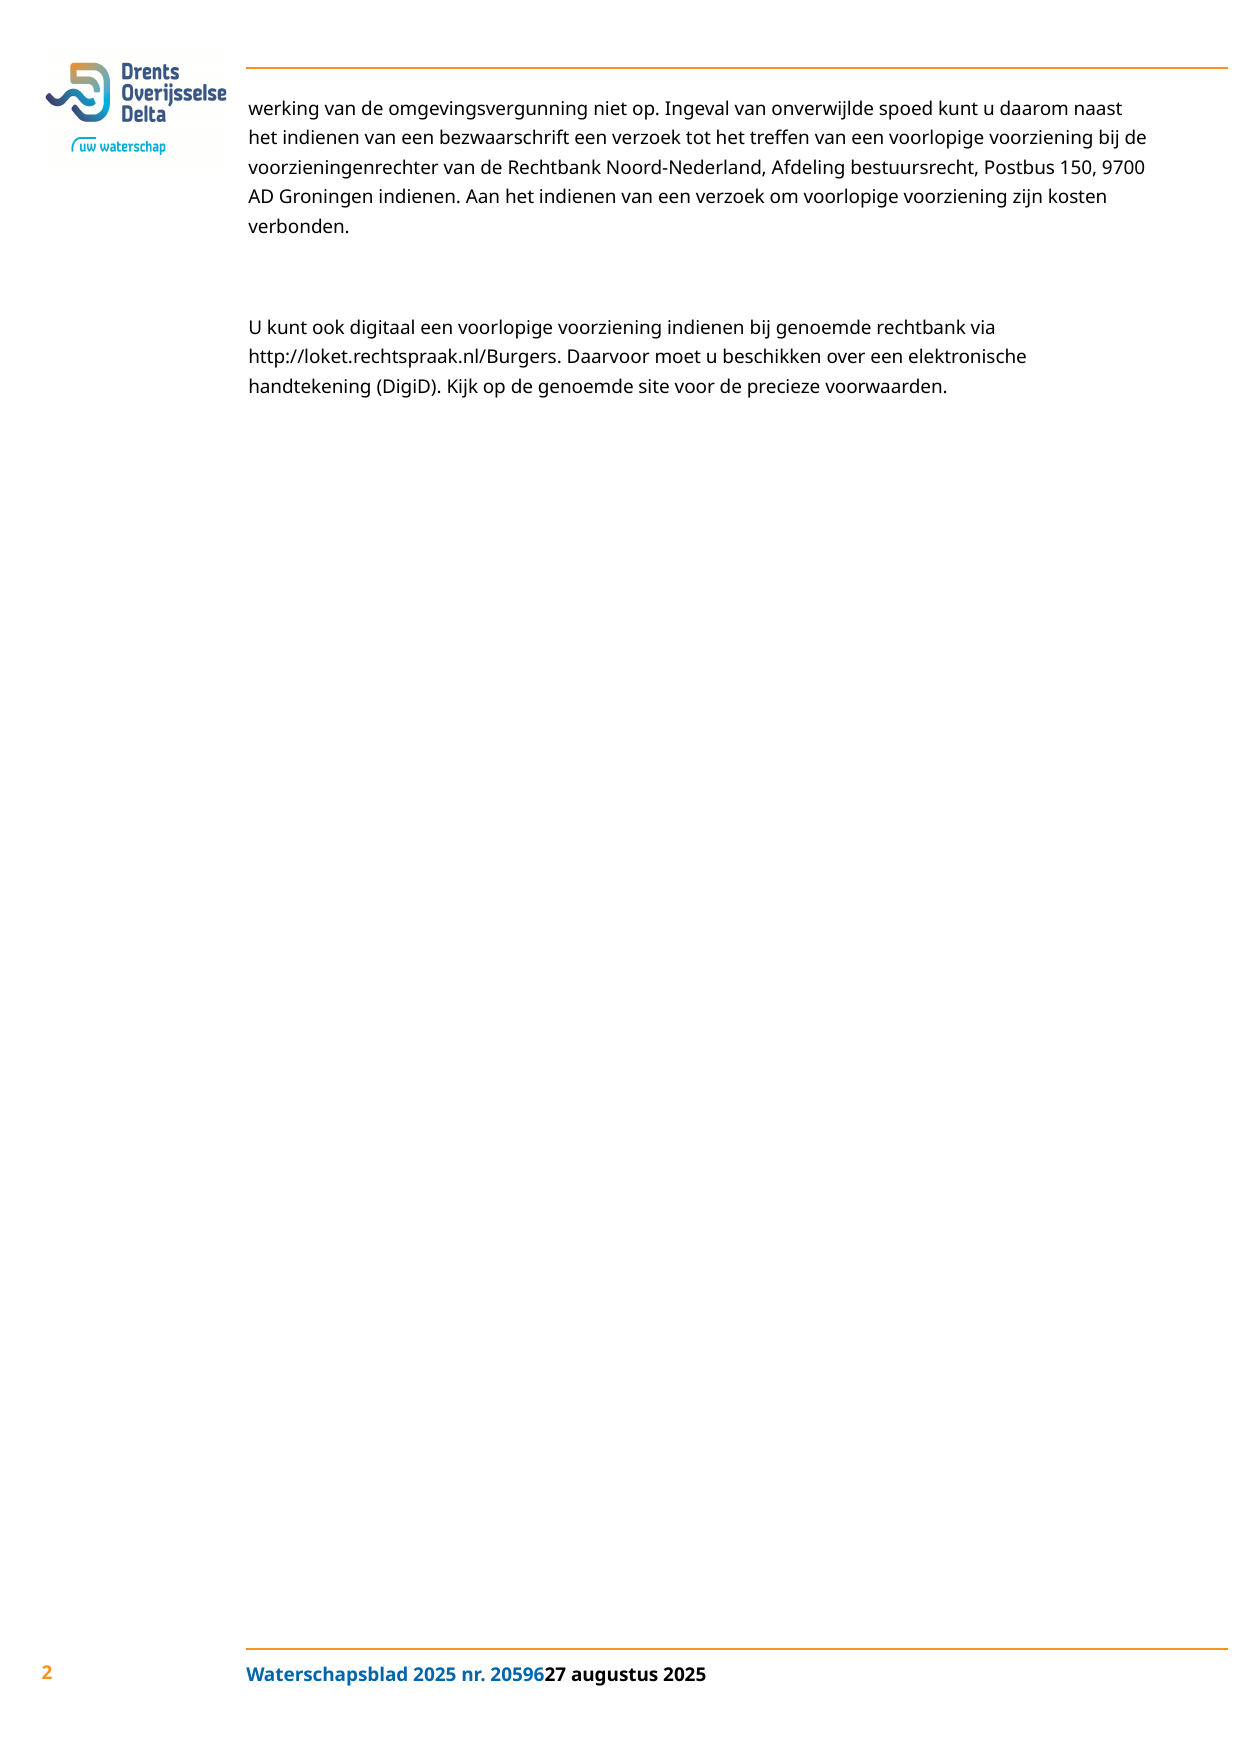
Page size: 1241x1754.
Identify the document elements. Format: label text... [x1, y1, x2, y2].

text werking van de omgevingsvergunning niet op. Ingeval van onverwijlde spoed kunt u daarom naast het indienen van een bezwaarschrift een verzoek tot het treffen van een voorlopige voorziening bij de voorzieningenrechter van de Rechtbank Noord-Nederland, Afdeling bestuursrecht, Postbus 150, 9700 AD Groningen indienen. Aan het indienen van een verzoek om voorlopige voorziening zijn kosten verbonden. [248, 95, 1152, 239]
picture [41, 47, 231, 172]
text U kunt ook digitaal een voorlopige voorziening indienen bij genoemde rechtbank via http://loket.rechtspraak.nl/Burgers. Daarvoor moet u beschikken over een elektronische handtekening (DigiD). Kijk op de genoemde site voor de precieze voorwaarden. [248, 314, 1152, 399]
